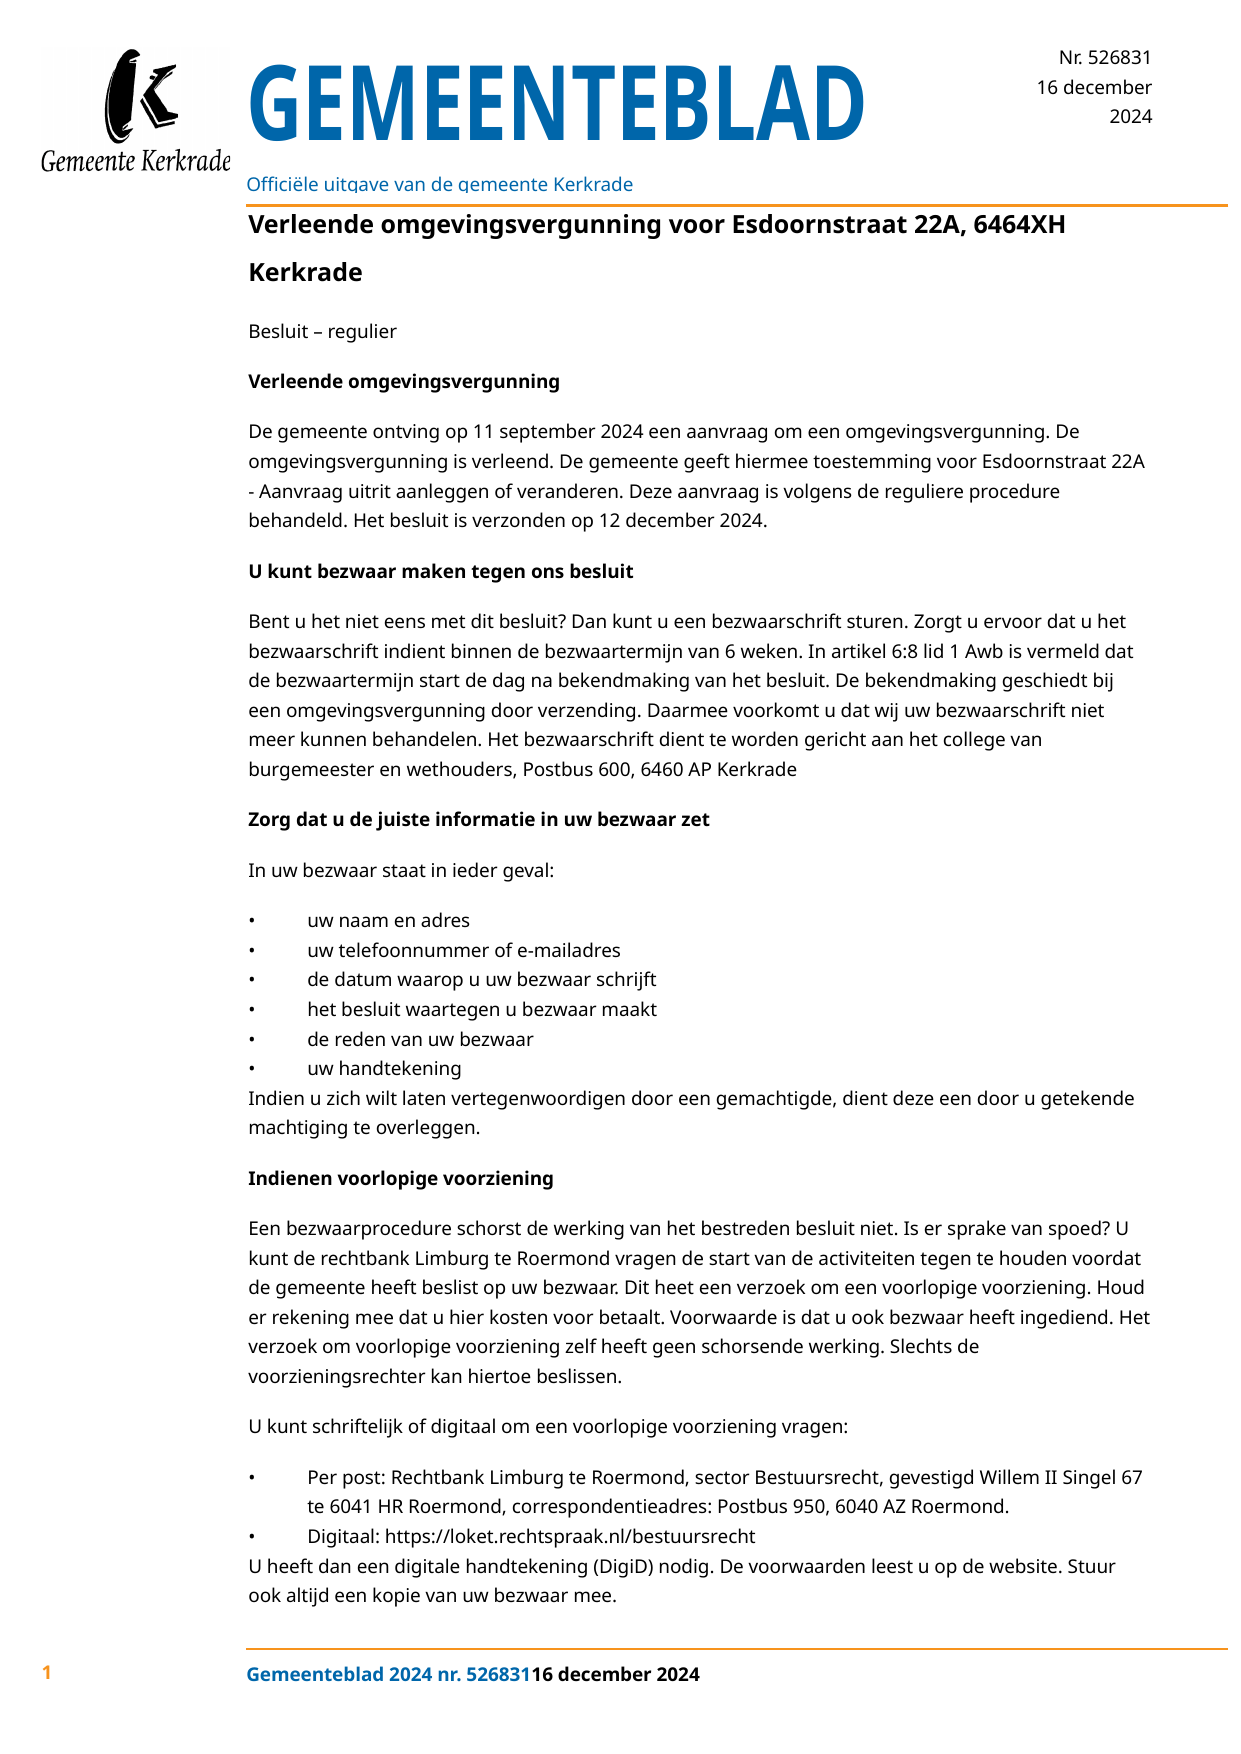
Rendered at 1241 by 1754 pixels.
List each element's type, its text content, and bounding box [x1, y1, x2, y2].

list de datum waarop u uw bezwaar schrijft [248, 967, 1152, 992]
list uw telefoonnummer of e-mailadres [248, 937, 1152, 963]
text Zorg dat u de juiste informatie in uw bezwaar zet [248, 807, 1152, 832]
list Digitaal: https://loket.rechtspraak.nl/bestuursrecht [248, 1523, 1152, 1549]
list de reden van uw bezwaar [248, 1026, 1152, 1052]
text Een bezwaarprocedure schorst de werking van het bestreden besluit niet. Is er sprake van spoed? U kunt de rechtbank Limburg te Roermond vragen de start van de activiteiten tegen te houden voordat de gemeente heeft beslist op uw bezwaar. Dit heet een verzoek om een voorlopige voorziening. Houd er rekening mee dat u hier kosten voor betaalt. Voorwaarde is dat u ook bezwaar heeft ingediend. Het verzoek om voorlopige voorziening zelf heeft geen schorsende werking. Slechts de voorzieningsrechter kan hiertoe beslissen. [248, 1215, 1152, 1389]
text Verleende omgevingsvergunning voor Esdoornstraat 22A, 6464XH Kerkrade [248, 207, 1152, 288]
text Indienen voorlopige voorziening [248, 1165, 1152, 1191]
list uw naam en adres [248, 907, 1152, 933]
text Bent u het niet eens met dit besluit? Dan kunt u een bezwaarschrift sturen. Zorgt u ervoor dat u het bezwaarschrift indient binnen de bezwaartermijn van 6 weken. In artikel 6:8 lid 1 Awb is vermeld dat de bezwaartermijn start de dag na bekendmaking van het besluit. De bekendmaking geschiedt bij een omgevingsvergunning door verzending. Daarmee voorkomt u dat wij uw bezwaarschrift niet meer kunnen behandelen. Het bezwaarschrift dient te worden gericht aan het college van burgemeester en wethouders, Postbus 600, 6460 AP Kerkrade [248, 608, 1152, 782]
text Indien u zich wilt laten vertegenwoordigen door een gemachtigde, dient deze een door u getekende machtiging te overleggen. [248, 1085, 1152, 1140]
text In uw bezwaar staat in ieder geval: [248, 857, 1152, 883]
list uw handtekening [248, 1055, 1152, 1081]
text De gemeente ontving op 11 september 2024 een aanvraag om een omgevingsvergunning. De omgevingsvergunning is verleend. De gemeente geeft hiermee toestemming voor Esdoornstraat 22A - Aanvraag uitrit aanleggen of veranderen. Deze aanvraag is volgens de reguliere procedure behandeld. Het besluit is verzonden op 12 december 2024. [248, 419, 1152, 533]
picture [41, 47, 231, 172]
text Verleende omgevingsvergunning [248, 368, 1152, 394]
text Besluit – regulier [248, 318, 1152, 344]
list Per post: Rechtbank Limburg te Roermond, sector Bestuursrecht, gevestigd Willem II Singel 67 te 6041 HR Roermond, correspondentieadres: Postbus 950, 6040 AZ Roermond. [248, 1464, 1152, 1519]
text U heeft dan een digitale handtekening (DigiD) nodig. De voorwaarden leest u op de website. Stuur ook altijd een kopie van uw bezwaar mee. [248, 1553, 1152, 1608]
list het besluit waartegen u bezwaar maakt [248, 996, 1152, 1022]
text U kunt bezwaar maken tegen ons besluit [248, 558, 1152, 584]
text U kunt schriftelijk of digitaal om een voorlopige voorziening vragen: [248, 1414, 1152, 1439]
